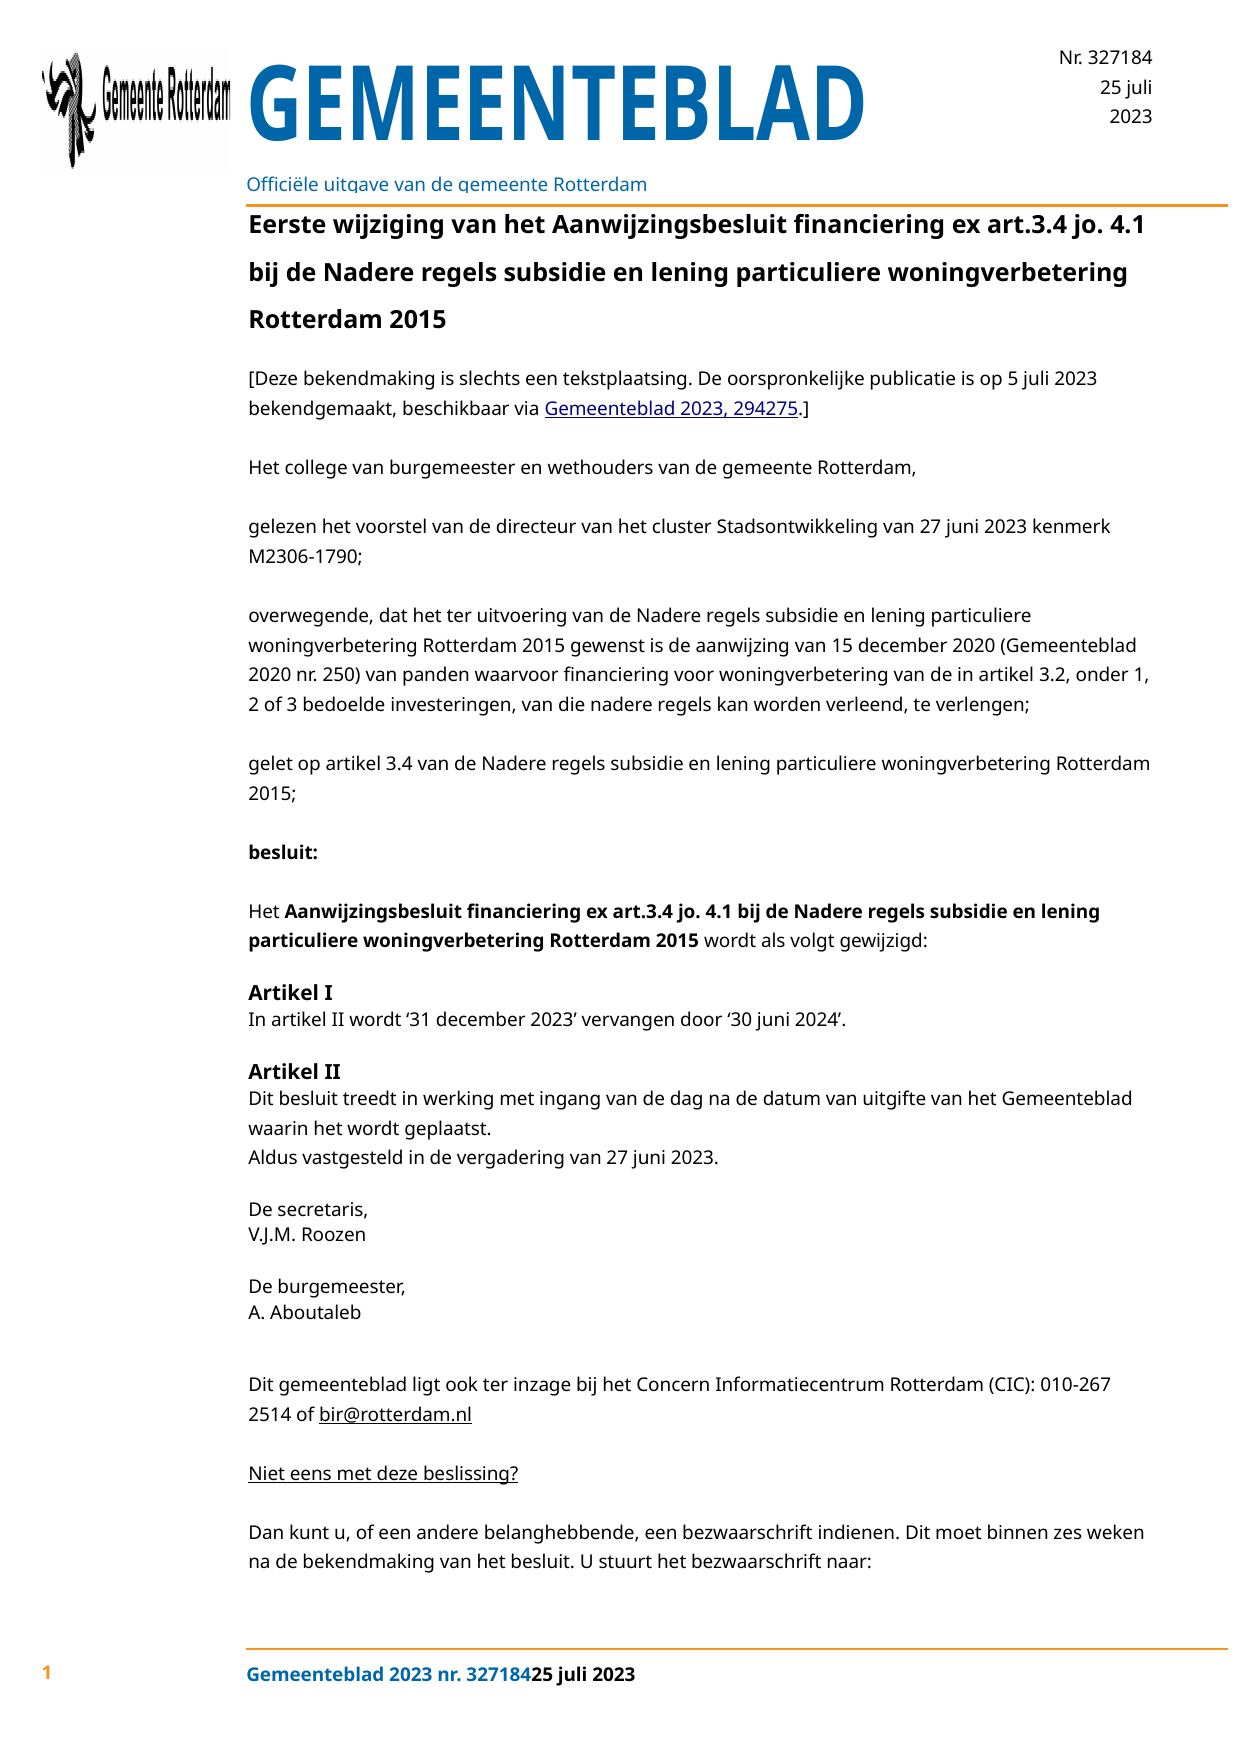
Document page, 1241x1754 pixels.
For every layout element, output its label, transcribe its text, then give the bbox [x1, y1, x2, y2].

text Aldus vastgesteld in de vergadering van 27 juni 2023. [248, 1144, 1152, 1170]
text De burgemeester, [248, 1273, 1152, 1299]
text gelezen het voorstel van de directeur van het cluster Stadsontwikkeling van 27 juni 2023 kenmerk M2306-1790; [248, 513, 1152, 569]
text Het college van burgemeester en wethouders van de gemeente Rotterdam, [248, 454, 1152, 480]
text Niet eens met deze beslissing? [248, 1460, 1152, 1486]
text In artikel II wordt ‘31 december 2023’ vervangen door ‘30 juni 2024’. [248, 1006, 1152, 1032]
text Artikel I [248, 978, 1152, 1006]
text Dit besluit treedt in werking met ingang van de dag na de datum van uitgifte van het Gemeenteblad waarin het wordt geplaatst. [248, 1085, 1152, 1141]
text besluit: [248, 839, 1152, 864]
text Artikel II [248, 1057, 1152, 1085]
text Het Aanwijzingsbesluit financiering ex art.3.4 jo. 4.1 bij de Nadere regels subsidie en lening particuliere woningverbetering Rotterdam 2015 wordt als volgt gewijzigd: [248, 898, 1152, 953]
text A. Aboutaleb [248, 1299, 1152, 1324]
text De secretaris, [248, 1196, 1152, 1222]
text gelet op artikel 3.4 van de Nadere regels subsidie en lening particuliere woningverbetering Rotterdam 2015; [248, 750, 1152, 805]
text Dan kunt u, of een andere belanghebbende, een bezwaarschrift indienen. Dit moet binnen zes weken na de bekendmaking van het besluit. U stuurt het bezwaarschrift naar: [248, 1519, 1152, 1574]
text [Deze bekendmaking is slechts een tekstplaatsing. De oorspronkelijke publicatie is op 5 juli 2023 bekendgemaakt, beschikbaar via Gemeenteblad 2023, 294275.] [248, 366, 1152, 421]
text V.J.M. Roozen [248, 1222, 1152, 1247]
text Eerste wijziging van het Aanwijzingsbesluit financiering ex art.3.4 jo. 4.1 bij de Nadere regels subsidie en lening particuliere woningverbetering Rotterdam 2015 [248, 207, 1152, 336]
text Dit gemeenteblad ligt ook ter inzage bij het Concern Informatiecentrum Rotterdam (CIC): 010-267 2514 of bir@rotterdam.nl [248, 1371, 1152, 1426]
text overwegende, dat het ter uitvoering van de Nadere regels subsidie en lening particuliere woningverbetering Rotterdam 2015 gewenst is de aanwijzing van 15 december 2020 (Gemeenteblad 2020 nr. 250) van panden waarvoor financiering voor woningverbetering van de in artikel 3.2, onder 1, 2 of 3 bedoelde investeringen, van die nadere regels kan worden verleend, te verlengen; [248, 602, 1152, 717]
picture [41, 47, 231, 172]
